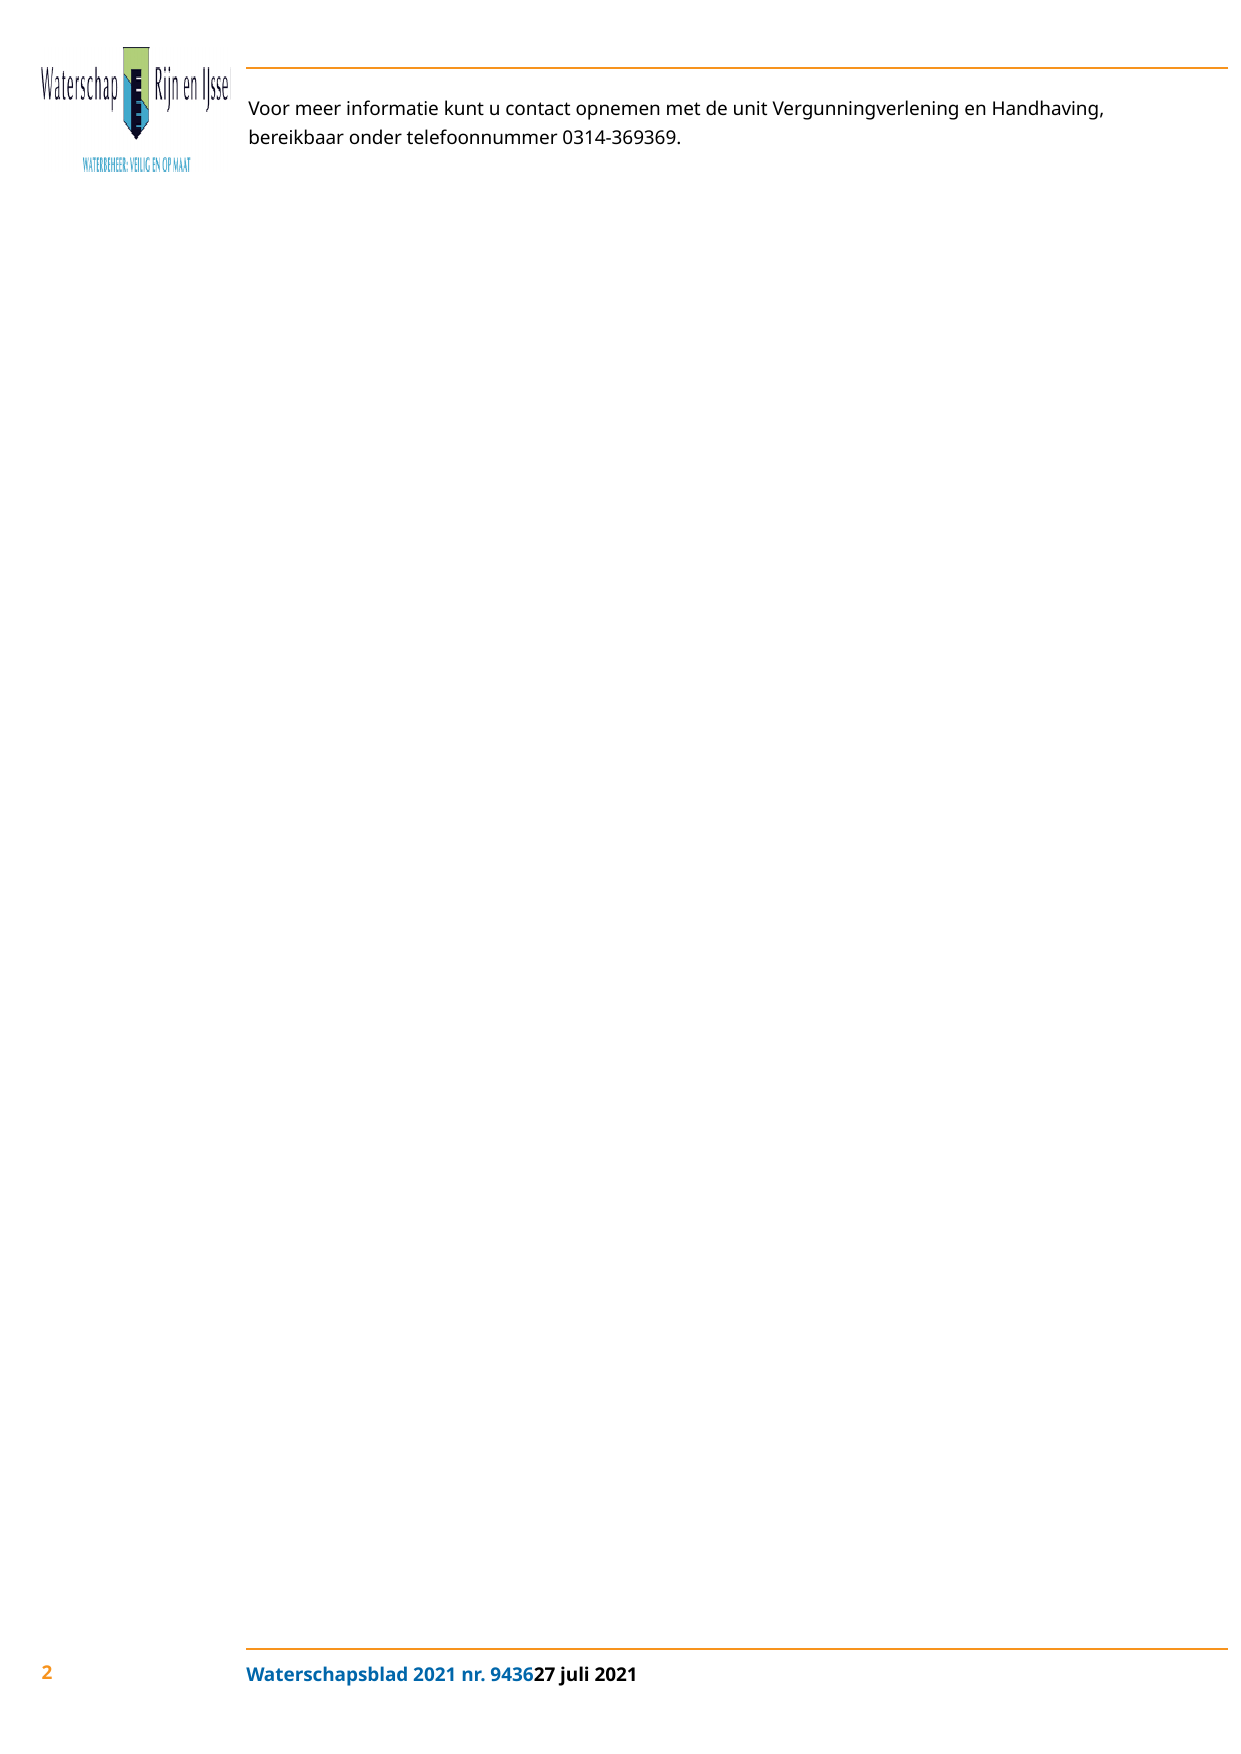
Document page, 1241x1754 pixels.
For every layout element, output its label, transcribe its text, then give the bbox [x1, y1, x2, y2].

text Voor meer informatie kunt u contact opnemen met de unit Vergunningverlening en Handhaving, bereikbaar onder telefoonnummer 0314-369369. [248, 95, 1152, 150]
picture [41, 47, 231, 172]
